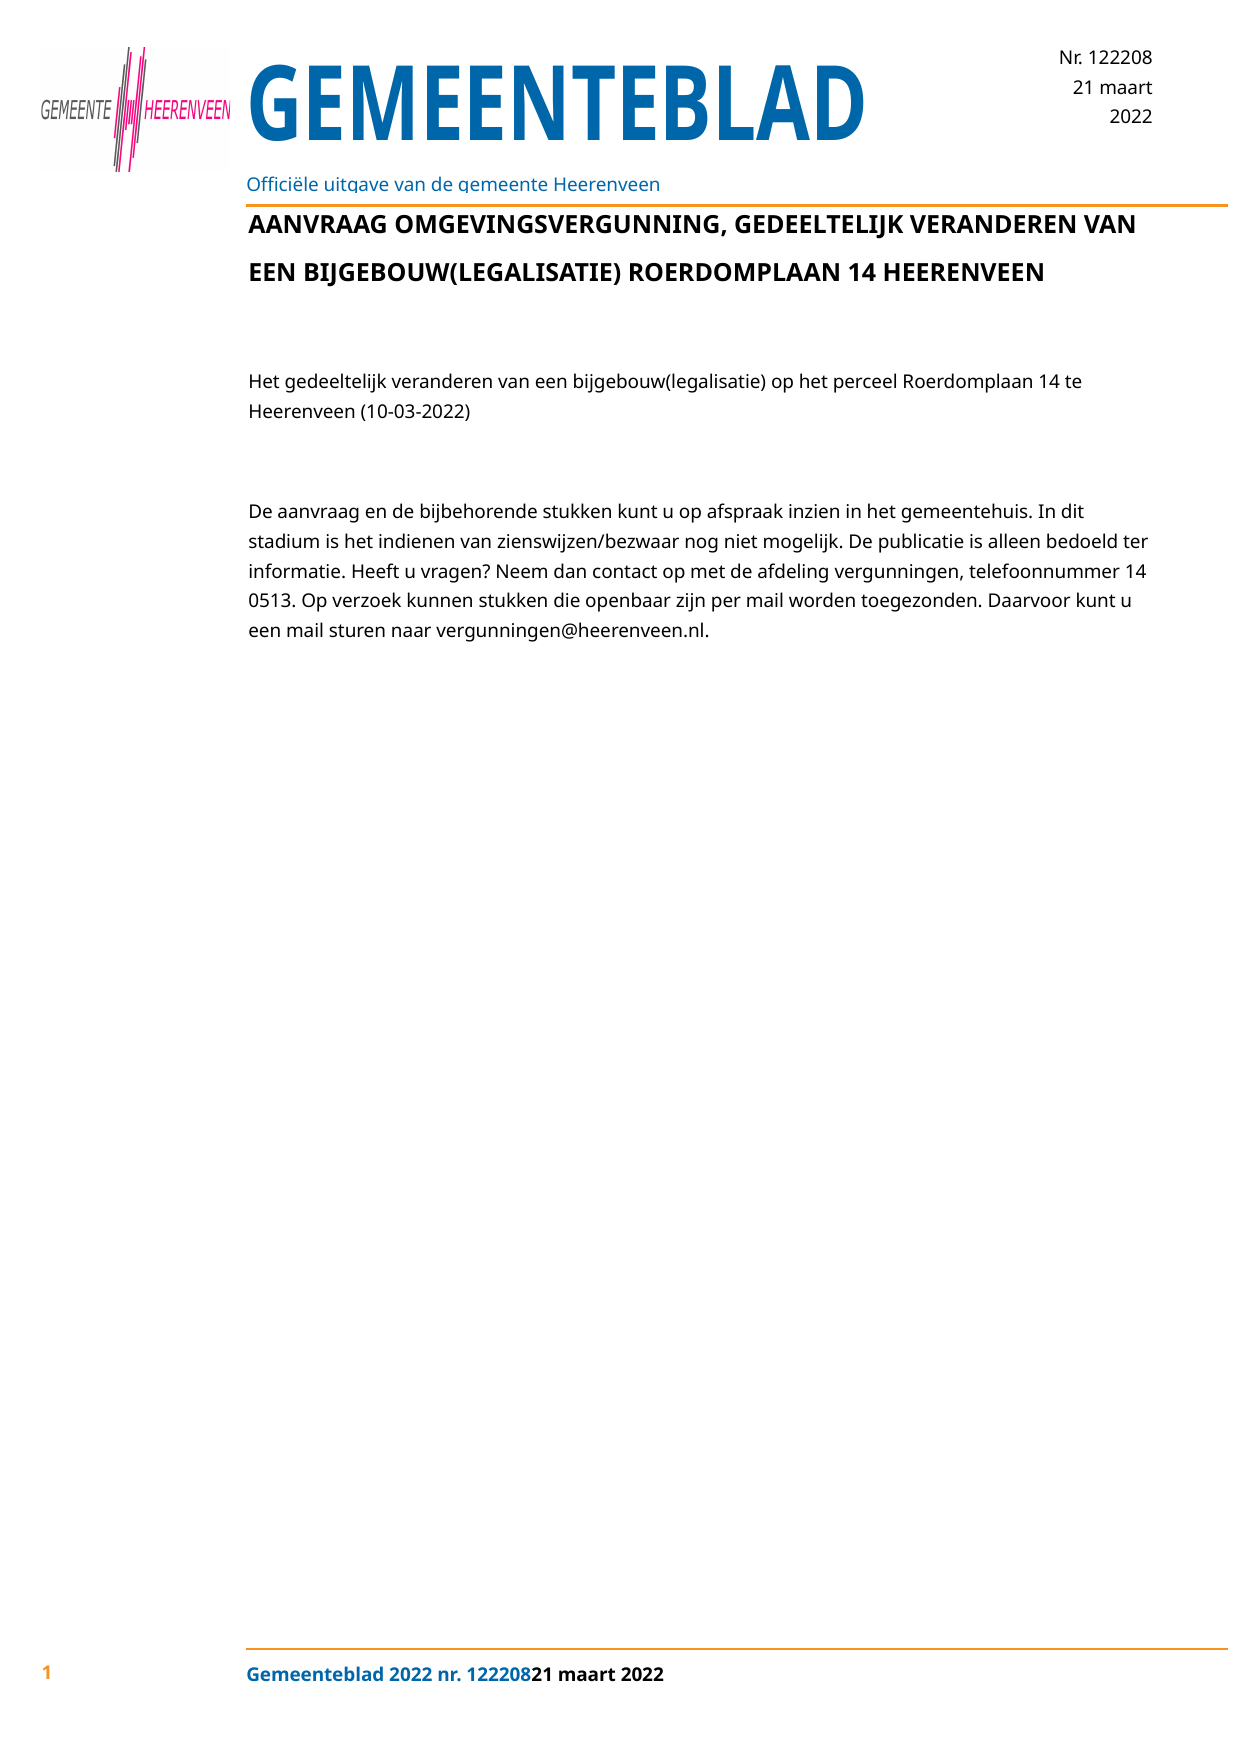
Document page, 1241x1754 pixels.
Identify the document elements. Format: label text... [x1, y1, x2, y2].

picture [41, 47, 231, 172]
text AANVRAAG OMGEVINGSVERGUNNING, GEDEELTELIJK VERANDEREN VAN EEN BIJGEBOUW(LEGALISATIE) ROERDOMPLAAN 14 HEERENVEEN [248, 207, 1152, 288]
text Het gedeeltelijk veranderen van een bijgebouw(legalisatie) op het perceel Roerdomplaan 14 te Heerenveen (10-03-2022) [248, 368, 1152, 424]
text De aanvraag en de bijbehorende stukken kunt u op afspraak inzien in het gemeentehuis. In dit stadium is het indienen van zienswijzen/bezwaar nog niet mogelijk. De publicatie is alleen bedoeld ter informatie. Heeft u vragen? Neem dan contact op met de afdeling vergunningen, telefoonnummer 14 0513. Op verzoek kunnen stukken die openbaar zijn per mail worden toegezonden. Daarvoor kunt u een mail sturen naar vergunningen@heerenveen.nl. [248, 499, 1152, 643]
